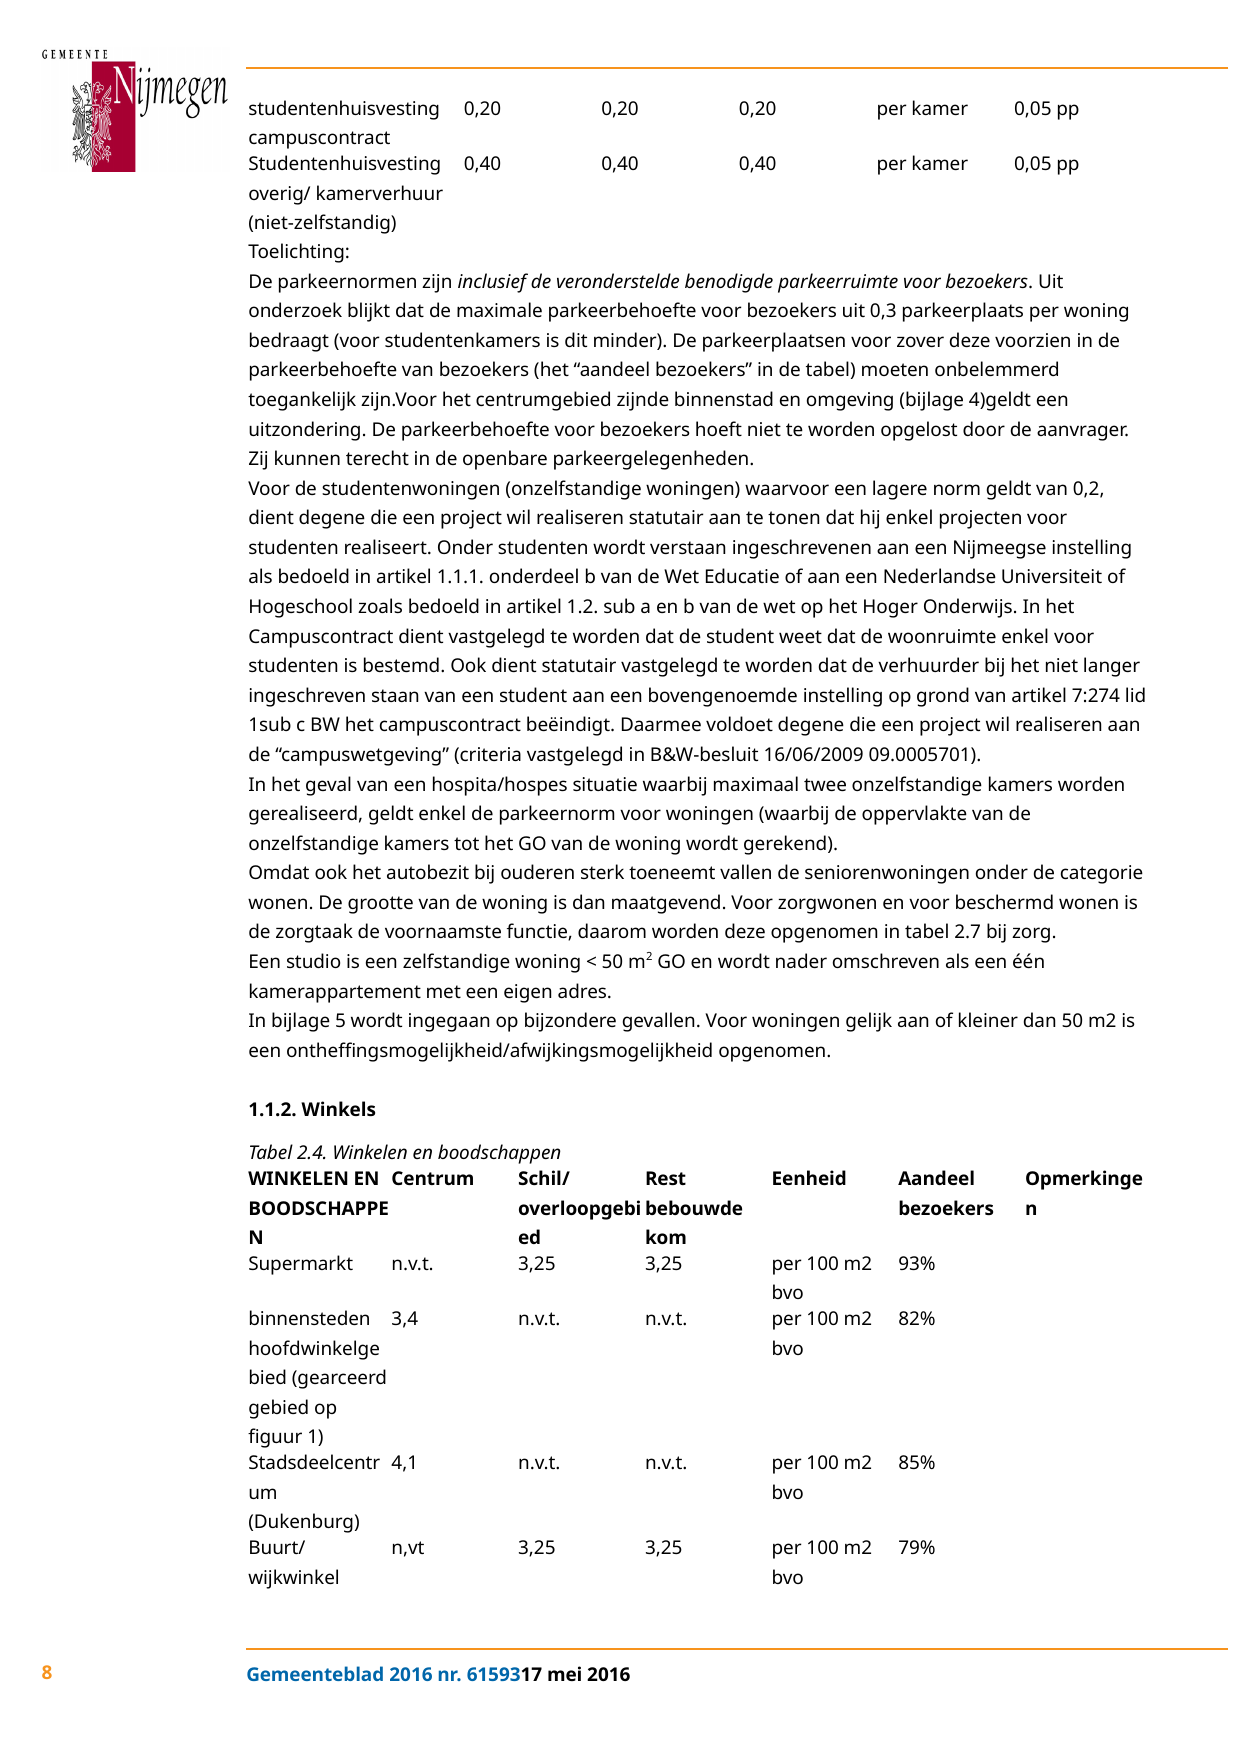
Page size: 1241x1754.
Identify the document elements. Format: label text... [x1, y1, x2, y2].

table_cell 79% [898, 1534, 1025, 1589]
text In het geval van een hospita/hospes situatie waarbij maximaal twee onzelfstandige kamers worden gerealiseerd, geldt enkel de parkeernorm voor woningen (waarbij de oppervlakte van de onzelfstandige kamers tot het GO van de woning wordt gerekend). [248, 771, 1152, 856]
table_cell per 100 m2 bvo [771, 1305, 898, 1449]
text Omdat ook het autobezit bij ouderen sterk toeneemt vallen de seniorenwoningen onder de categorie wonen. De grootte van de woning is dan maatgevend. Voor zorgwonen en voor beschermd wonen is de zorgtaak de voornaamste functie, daarom worden deze opgenomen in tabel 2.7 bij zorg. [248, 859, 1152, 944]
table_cell 3,25 [645, 1250, 771, 1305]
table_cell 93% [898, 1250, 1025, 1305]
table_cell 3,4 [391, 1305, 518, 1449]
table_cell 3,25 [518, 1534, 645, 1589]
table_cell [1025, 1305, 1152, 1449]
table_cell 0,05 pp [1014, 150, 1152, 235]
table_cell n.v.t. [391, 1250, 518, 1305]
table_cell Studentenhuisvesting overig/ kamerverhuur (niet-zelfstandig) [248, 150, 463, 235]
table_cell [1025, 1250, 1152, 1305]
table_cell Buurt/wijkwinkel [248, 1534, 391, 1589]
table_header WINKELEN EN BOODSCHAPPEN [248, 1165, 391, 1250]
table_cell 0,05 pp [1014, 95, 1152, 150]
text 1.1.2. Winkels [248, 1096, 1152, 1122]
table_cell per 100 m2 bvo [771, 1250, 898, 1305]
table_cell 0,40 [601, 150, 739, 235]
table_cell n.v.t. [518, 1449, 645, 1534]
table_cell 82% [898, 1305, 1025, 1449]
table_cell binnensteden hoofdwinkelgebied (gearceerd gebied op figuur 1) [248, 1305, 391, 1449]
text Een studio is een zelfstandige woning < 50 m2 GO en wordt nader omschreven als een één kamerappartement met een eigen adres. [248, 948, 1152, 1003]
table_cell studentenhuisvesting campuscontract [248, 95, 463, 150]
table_cell [1025, 1449, 1152, 1534]
table_header Opmerkingen [1025, 1165, 1152, 1250]
table_cell 0,40 [739, 150, 876, 235]
table_cell Supermarkt [248, 1250, 391, 1305]
table_cell n.v.t. [518, 1305, 645, 1449]
table_cell 0,40 [464, 150, 601, 235]
table_cell 3,25 [518, 1250, 645, 1305]
table_cell n.v.t. [645, 1305, 771, 1449]
text Toelichting: [248, 238, 1152, 264]
table_cell 0,20 [739, 95, 876, 150]
table_cell per kamer [876, 150, 1014, 235]
table_cell per 100 m2 bvo [771, 1534, 898, 1589]
table_cell [1025, 1534, 1152, 1589]
table_cell n,vt [391, 1534, 518, 1589]
text Tabel 2.4. Winkelen en boodschappen [248, 1139, 1152, 1165]
text In bijlage 5 wordt ingegaan op bijzondere gevallen. Voor woningen gelijk aan of kleiner dan 50 m2 is een ontheffingsmogelijkheid/afwijkingsmogelijkheid opgenomen. [248, 1007, 1152, 1063]
table_cell per kamer [876, 95, 1014, 150]
table_cell 0,20 [601, 95, 739, 150]
table_header Rest bebouwde kom [645, 1165, 771, 1250]
text De parkeernormen zijn inclusief de veronderstelde benodigde parkeerruimte voor bezoekers. Uit onderzoek blijkt dat de maximale parkeerbehoefte voor bezoekers uit 0,3 parkeerplaats per woning bedraagt (voor studentenkamers is dit minder). De parkeerplaatsen voor zover deze voorzien in de parkeerbehoefte van bezoekers (het “aandeel bezoekers” in de tabel) moeten onbelemmerd toegankelijk zijn.Voor het centrumgebied zijnde binnenstad en omgeving (bijlage 4)geldt een uitzondering. De parkeerbehoefte voor bezoekers hoeft niet te worden opgelost door de aanvrager. Zij kunnen terecht in de openbare parkeergelegenheden. [248, 268, 1152, 471]
table_cell Stadsdeelcentrum (Dukenburg) [248, 1449, 391, 1534]
text Voor de studentenwoningen (onzelfstandige woningen) waarvoor een lagere norm geldt van 0,2, dient degene die een project wil realiseren statutair aan te tonen dat hij enkel projecten voor studenten realiseert. Onder studenten wordt verstaan ingeschrevenen aan een Nijmeegse instelling als bedoeld in artikel 1.1.1. onderdeel b van de Wet Educatie of aan een Nederlandse Universiteit of Hogeschool zoals bedoeld in artikel 1.2. sub a en b van de wet op het Hoger Onderwijs. In het Campuscontract dient vastgelegd te worden dat de student weet dat de woonruimte enkel voor studenten is bestemd. Ook dient statutair vastgelegd te worden dat de verhuurder bij het niet langer ingeschreven staan van een student aan een bovengenoemde instelling op grond van artikel 7:274 lid 1sub c BW het campuscontract beëindigt. Daarmee voldoet degene die een project wil realiseren aan de “campuswetgeving” (criteria vastgelegd in B&W-besluit 16/06/2009 09.0005701). [248, 475, 1152, 767]
table_header Schil/ overloopgebied [518, 1165, 645, 1250]
table_cell 3,25 [645, 1534, 771, 1589]
table_cell 85% [898, 1449, 1025, 1534]
table_header Aandeel bezoekers [898, 1165, 1025, 1250]
table_header Eenheid [771, 1165, 898, 1250]
table_cell 0,20 [464, 95, 601, 150]
picture [41, 47, 231, 172]
table_cell 4,1 [391, 1449, 518, 1534]
table_cell n.v.t. [645, 1449, 771, 1534]
table_header Centrum [391, 1165, 518, 1250]
table_cell per 100 m2 bvo [771, 1449, 898, 1534]
